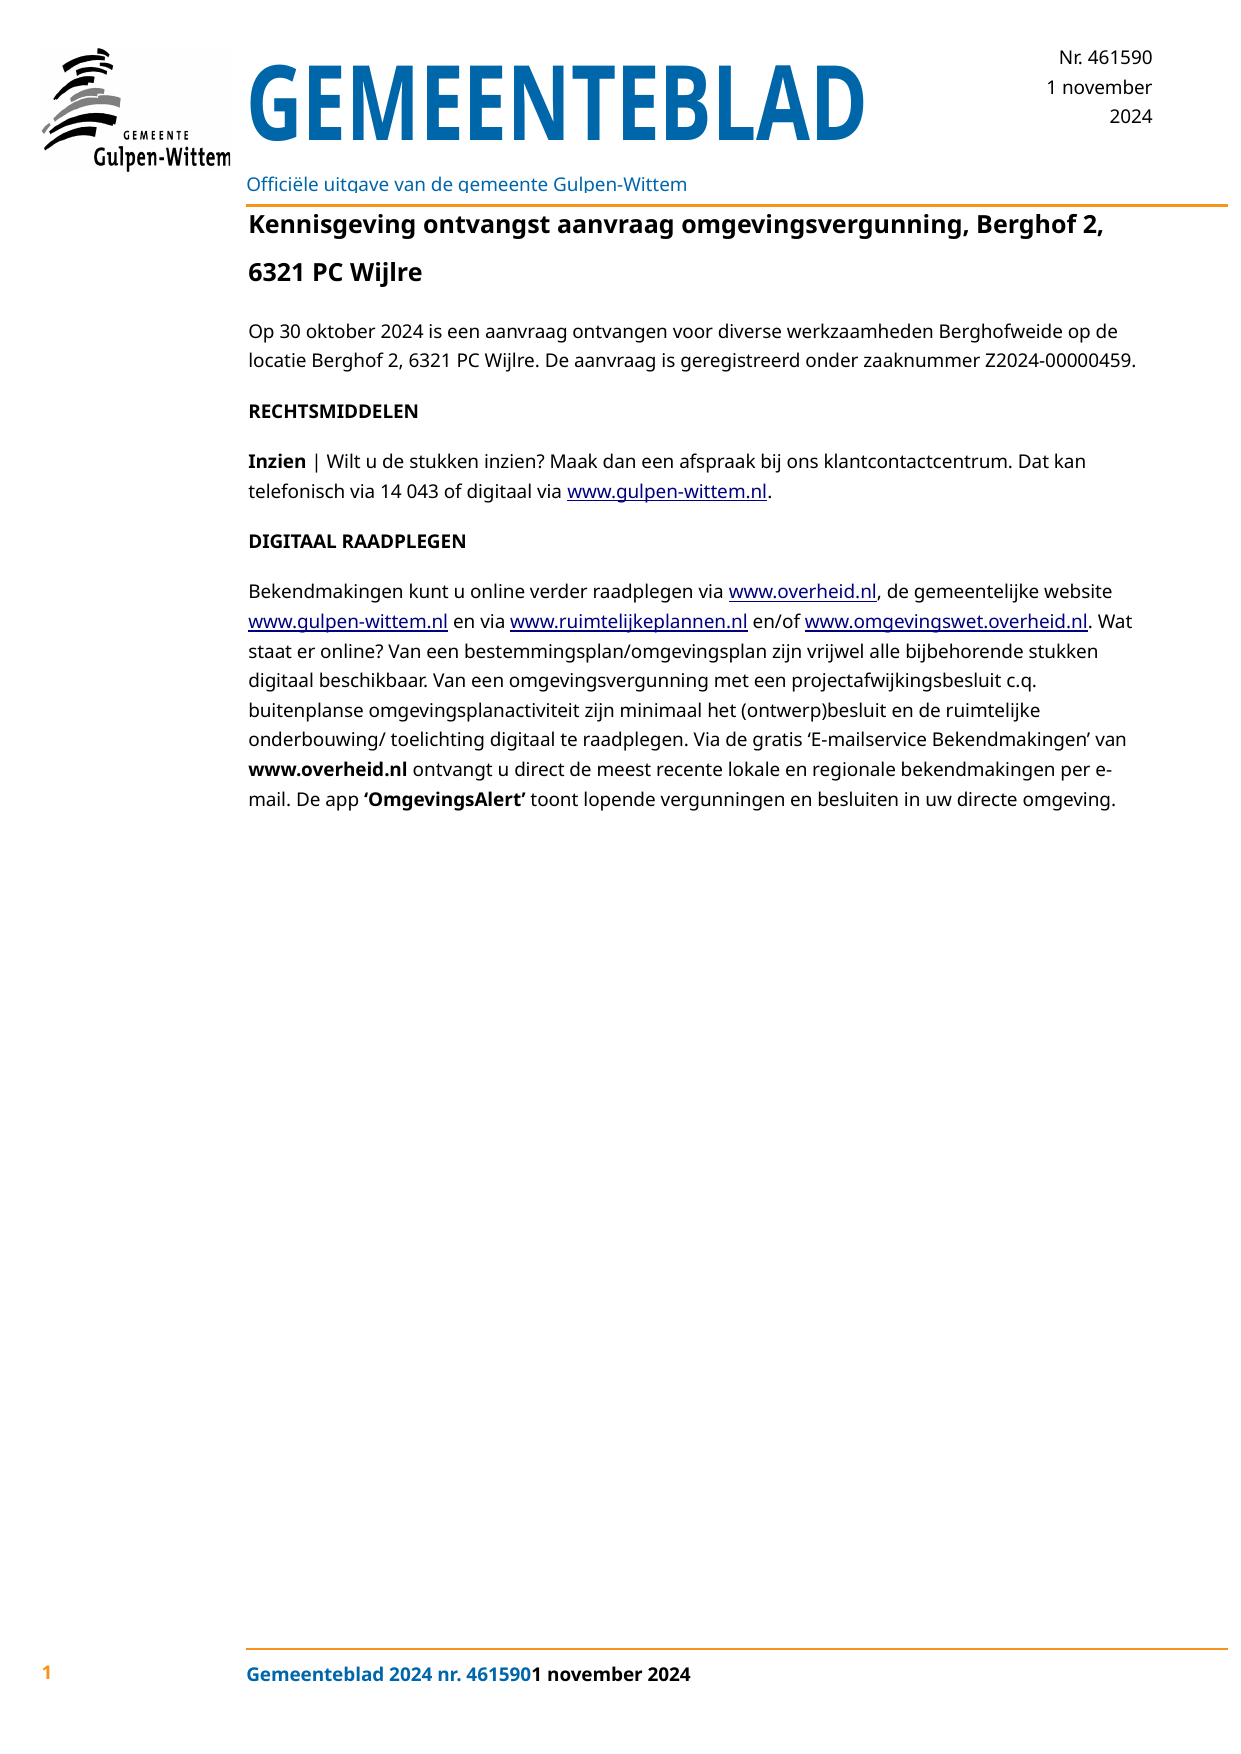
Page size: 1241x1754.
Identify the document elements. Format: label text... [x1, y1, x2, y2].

text Op 30 oktober 2024 is een aanvraag ontvangen voor diverse werkzaamheden Berghofweide op de locatie Berghof 2, 6321 PC Wijlre. De aanvraag is geregistreerd onder zaaknummer Z2024-00000459. [248, 318, 1152, 373]
text Kennisgeving ontvangst aanvraag omgevingsvergunning, Berghof 2, 6321 PC Wijlre [248, 207, 1152, 288]
text RECHTSMIDDELEN [248, 398, 1152, 424]
text DIGITAAL RAADPLEGEN [248, 528, 1152, 554]
picture [41, 47, 231, 172]
text Bekendmakingen kunt u online verder raadplegen via www.overheid.nl, de gemeentelijke website www.gulpen-wittem.nl en via www.ruimtelijkeplannen.nl en/of www.omgevingswet.overheid.nl. Wat staat er online? Van een bestemmingsplan/omgevingsplan zijn vrijwel alle bijbehorende stukken digitaal beschikbaar. Van een omgevingsvergunning met een projectafwijkingsbesluit c.q. buitenplanse omgevingsplanactiviteit zijn minimaal het (ontwerp)besluit en de ruimtelijke onderbouwing/ toelichting digitaal te raadplegen. Via de gratis ‘E-mailservice Bekendmakingen’ van www.overheid.nl ontvangt u direct de meest recente lokale en regionale bekendmakingen per e-mail. De app ‘OmgevingsAlert’ toont lopende vergunningen en besluiten in uw directe omgeving. [248, 579, 1152, 812]
text Inzien | Wilt u de stukken inzien? Maak dan een afspraak bij ons klantcontactcentrum. Dat kan telefonisch via 14 043 of digitaal via www.gulpen-wittem.nl. [248, 448, 1152, 504]
